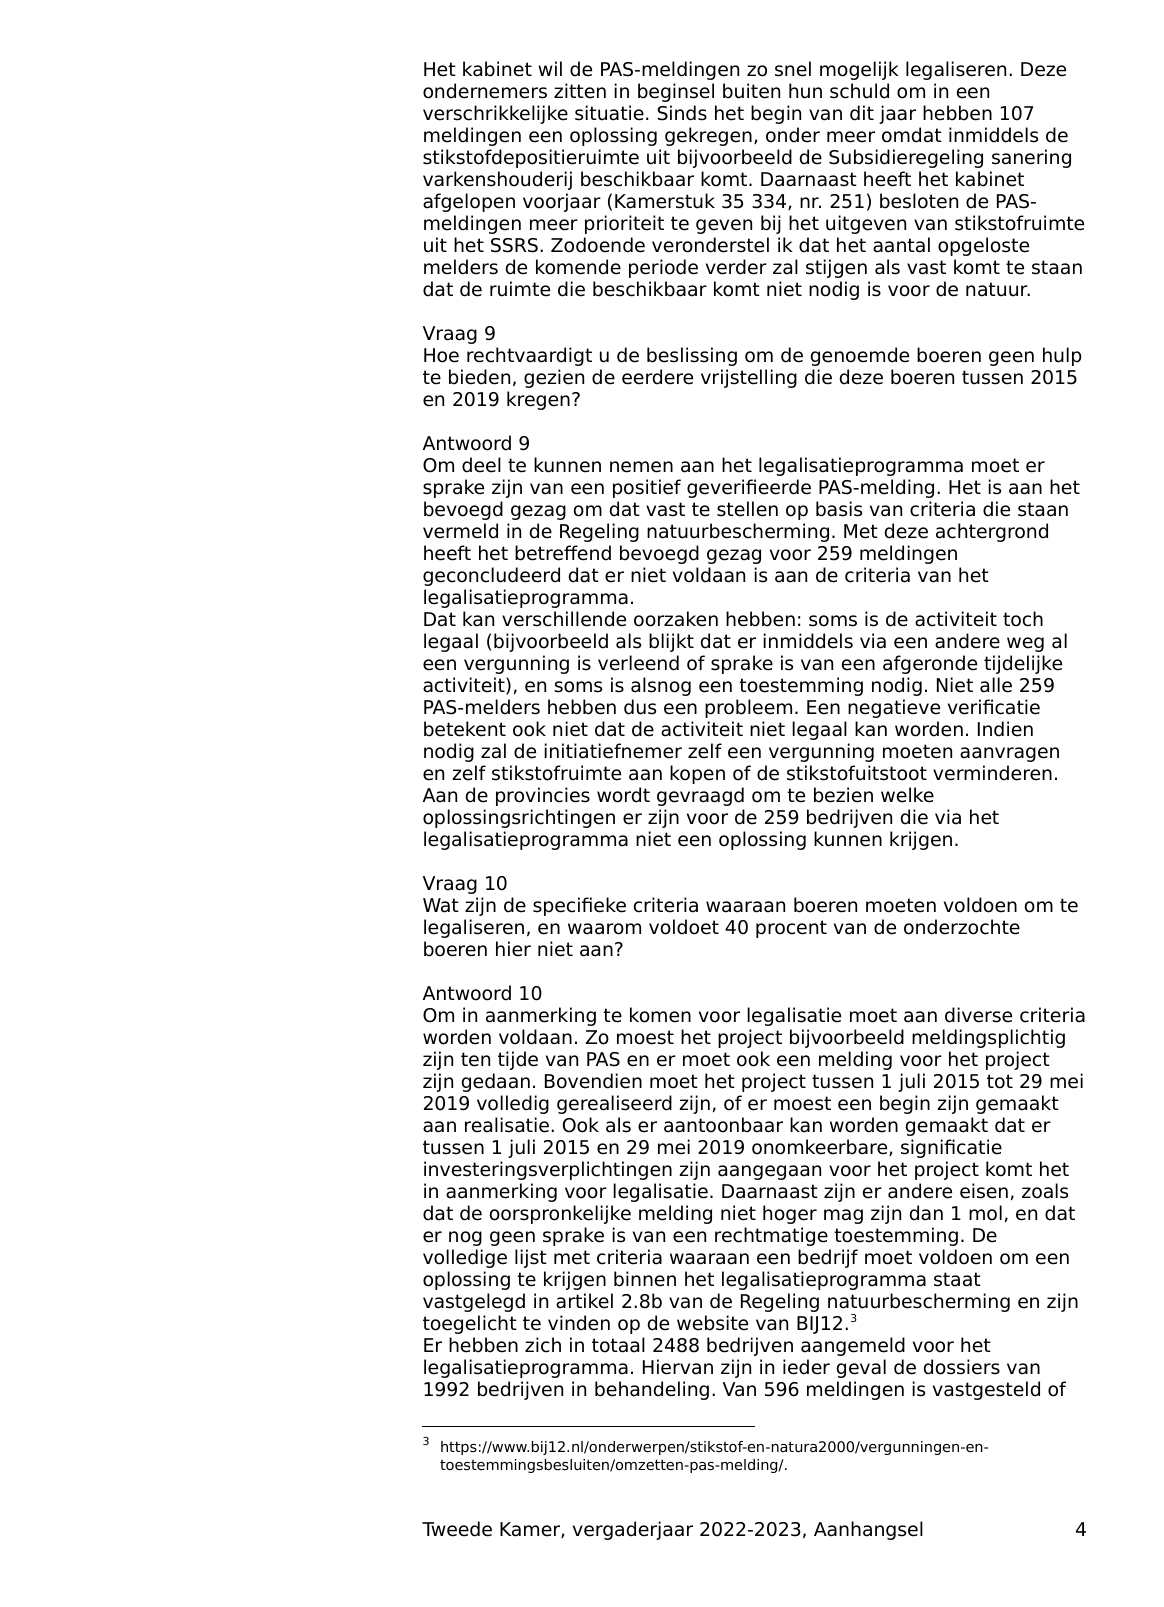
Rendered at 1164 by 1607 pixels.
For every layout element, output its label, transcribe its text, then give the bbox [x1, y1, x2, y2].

text https://www.bij12.nl/onderwerpen/stikstof-en-natura2000/vergunningen-en-toestemmingsbesluiten/omzetten-pas-melding/. [422, 1435, 1087, 1474]
text Vraag 9 [422, 323, 1087, 345]
text Vraag 10 [422, 873, 1087, 895]
text Antwoord 10 [422, 983, 1087, 1005]
text Om deel te kunnen nemen aan het legalisatieprogramma moet er sprake zijn van een positief geverifieerde PAS-melding. Het is aan het bevoegd gezag om dat vast te stellen op basis van criteria die staan vermeld in de Regeling natuurbescherming. Met deze achtergrond heeft het betreffend bevoegd gezag voor 259 meldingen geconcludeerd dat er niet voldaan is aan de criteria van het legalisatieprogramma. [422, 455, 1087, 609]
text Het kabinet wil de PAS-meldingen zo snel mogelijk legaliseren. Deze ondernemers zitten in beginsel buiten hun schuld om in een verschrikkelijke situatie. Sinds het begin van dit jaar hebben 107 meldingen een oplossing gekregen, onder meer omdat inmiddels de stikstofdepositieruimte uit bijvoorbeeld de Subsidieregeling sanering varkenshouderij beschikbaar komt. Daarnaast heeft het kabinet afgelopen voorjaar (Kamerstuk 35 334, nr. 251) besloten de PAS-meldingen meer prioriteit te geven bij het uitgeven van stikstofruimte uit het SSRS. Zodoende veronderstel ik dat het aantal opgeloste melders de komende periode verder zal stijgen als vast komt te staan dat de ruimte die beschikbaar komt niet nodig is voor de natuur. [422, 59, 1087, 301]
text Antwoord 9 [422, 433, 1087, 455]
text Hoe rechtvaardigt u de beslissing om de genoemde boeren geen hulp te bieden, gezien de eerdere vrijstelling die deze boeren tussen 2015 en 2019 kregen? [422, 345, 1087, 411]
text Dat kan verschillende oorzaken hebben: soms is de activiteit toch legaal (bijvoorbeeld als blijkt dat er inmiddels via een andere weg al een vergunning is verleend of sprake is van een afgeronde tijdelijke activiteit), en soms is alsnog een toestemming nodig. Niet alle 259 PAS-melders hebben dus een probleem. Een negatieve verificatie betekent ook niet dat de activiteit niet legaal kan worden. Indien nodig zal de initiatiefnemer zelf een vergunning moeten aanvragen en zelf stikstofruimte aan kopen of de stikstofuitstoot verminderen. Aan de provincies wordt gevraagd om te bezien welke oplossingsrichtingen er zijn voor de 259 bedrijven die via het legalisatieprogramma niet een oplossing kunnen krijgen. [422, 609, 1087, 851]
text Er hebben zich in totaal 2488 bedrijven aangemeld voor het legalisatieprogramma. Hiervan zijn in ieder geval de dossiers van 1992 bedrijven in behandeling. Van 596 meldingen is vastgesteld of [422, 1335, 1087, 1401]
text Om in aanmerking te komen voor legalisatie moet aan diverse criteria worden voldaan. Zo moest het project bijvoorbeeld meldingsplichtig zijn ten tijde van PAS en er moet ook een melding voor het project zijn gedaan. Bovendien moet het project tussen 1 juli 2015 tot 29 mei 2019 volledig gerealiseerd zijn, of er moest een begin zijn gemaakt aan realisatie. Ook als er aantoonbaar kan worden gemaakt dat er tussen 1 juli 2015 en 29 mei 2019 onomkeerbare, significatie investeringsverplichtingen zijn aangegaan voor het project komt het in aanmerking voor legalisatie. Daarnaast zijn er andere eisen, zoals dat de oorspronkelijke melding niet hoger mag zijn dan 1 mol, en dat er nog geen sprake is van een rechtmatige toestemming. De volledige lijst met criteria waaraan een bedrijf moet voldoen om een oplossing te krijgen binnen het legalisatieprogramma staat vastgelegd in artikel 2.8b van de Regeling natuurbescherming en zijn toegelicht te vinden op de website van BIJ12. [422, 1005, 1087, 1335]
text Wat zijn de specifieke criteria waaraan boeren moeten voldoen om te legaliseren, en waarom voldoet 40 procent van de onderzochte boeren hier niet aan? [422, 895, 1087, 961]
